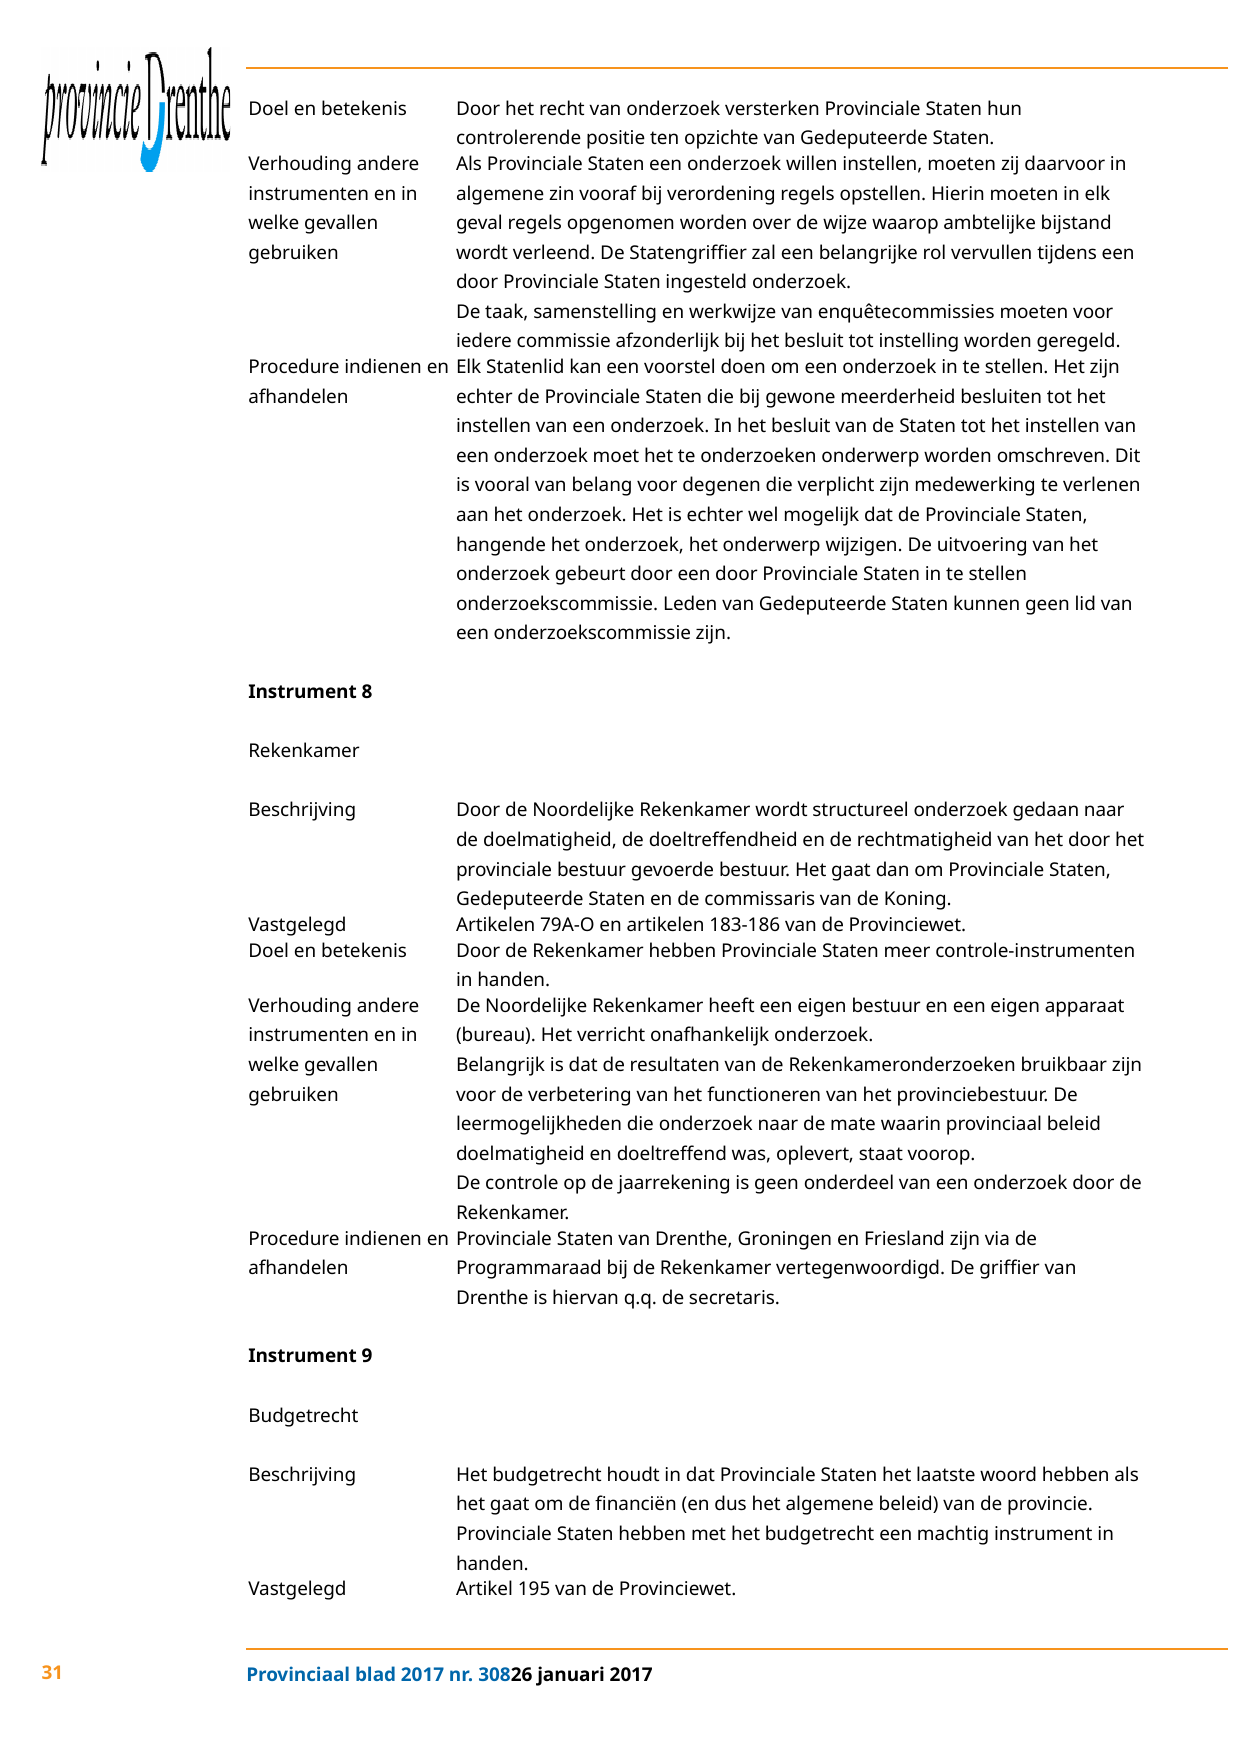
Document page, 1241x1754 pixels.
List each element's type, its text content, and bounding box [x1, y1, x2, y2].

table_cell De Noordelijke Rekenkamer heeft een eigen bestuur en een eigen apparaat (bureau). Het verricht onafhankelijk onderzoek. Belangrijk is dat de resultaten van de Rekenkameronderzoeken bruikbaar zijn voor de verbetering van het functioneren van het provinciebestuur. De leermogelijkheden die onderzoek naar de mate waarin provinciaal beleid doelmatigheid en doeltreffend was, oplevert, staat voorop. De controle op de jaarrekening is geen onderdeel van een onderzoek door de Rekenkamer. [456, 992, 1152, 1225]
table_header Beschrijving [248, 797, 456, 911]
table_cell Verhouding andere instrumenten en in welke gevallen gebruiken [248, 150, 456, 353]
table_cell Artikelen 79A-O en artikelen 183-186 van de Provinciewet. [456, 911, 1152, 937]
table_cell Verhouding andere instrumenten en in welke gevallen gebruiken [248, 992, 456, 1225]
table_cell Als Provinciale Staten een onderzoek willen instellen, moeten zij daarvoor in algemene zin vooraf bij verordening regels opstellen. Hierin moeten in elk geval regels opgenomen worden over de wijze waarop ambtelijke bijstand wordt verleend. De Statengriffier zal een belangrijke rol vervullen tijdens een door Provinciale Staten ingesteld onderzoek. De taak, samenstelling en werkwijze van enquêtecommissies moeten voor iedere commissie afzonderlijk bij het besluit tot instelling worden geregeld. [456, 150, 1152, 353]
table_header Beschrijving [248, 1461, 456, 1576]
text Budgetrecht [248, 1402, 1152, 1427]
table_cell Door de Rekenkamer hebben Provinciale Staten meer controle-instrumenten in handen. [456, 937, 1152, 992]
table_cell Artikel 195 van de Provinciewet. [456, 1576, 1152, 1601]
table_cell Provinciale Staten van Drenthe, Groningen en Friesland zijn via de Programmaraad bij de Rekenkamer vertegenwoordigd. De griffier van Drenthe is hiervan q.q. de secretaris. [456, 1225, 1152, 1310]
table_header Door de Noordelijke Rekenkamer wordt structureel onderzoek gedaan naar de doelmatigheid, de doeltreffendheid en de rechtmatigheid van het door het provinciale bestuur gevoerde bestuur. Het gaat dan om Provinciale Staten, Gedeputeerde Staten en de commissaris van de Koning. [456, 797, 1152, 911]
table_cell Procedure indienen en afhandelen [248, 353, 456, 645]
table_cell Procedure indienen en afhandelen [248, 1225, 456, 1310]
table_cell Door het recht van onderzoek versterken Provinciale Staten hun controlerende positie ten opzichte van Gedeputeerde Staten. [456, 95, 1152, 150]
table_cell Vastgelegd [248, 911, 456, 937]
text Instrument 9 [248, 1343, 1152, 1368]
table_cell Vastgelegd [248, 1576, 456, 1601]
text Rekenkamer [248, 737, 1152, 763]
text Instrument 8 [248, 678, 1152, 704]
table_cell Doel en betekenis [248, 937, 456, 992]
table_header Het budgetrecht houdt in dat Provinciale Staten het laatste woord hebben als het gaat om de financiën (en dus het algemene beleid) van de provincie. Provinciale Staten hebben met het budgetrecht een machtig instrument in handen. [456, 1461, 1152, 1576]
table_cell Doel en betekenis [248, 95, 456, 150]
picture [41, 47, 231, 172]
table_cell Elk Statenlid kan een voorstel doen om een onderzoek in te stellen. Het zijn echter de Provinciale Staten die bij gewone meerderheid besluiten tot het instellen van een onderzoek. In het besluit van de Staten tot het instellen van een onderzoek moet het te onderzoeken onderwerp worden omschreven. Dit is vooral van belang voor degenen die verplicht zijn medewerking te verlenen aan het onderzoek. Het is echter wel mogelijk dat de Provinciale Staten, hangende het onderzoek, het onderwerp wijzigen. De uitvoering van het onderzoek gebeurt door een door Provinciale Staten in te stellen onderzoekscommissie. Leden van Gedeputeerde Staten kunnen geen lid van een onderzoekscommissie zijn. [456, 353, 1152, 645]
